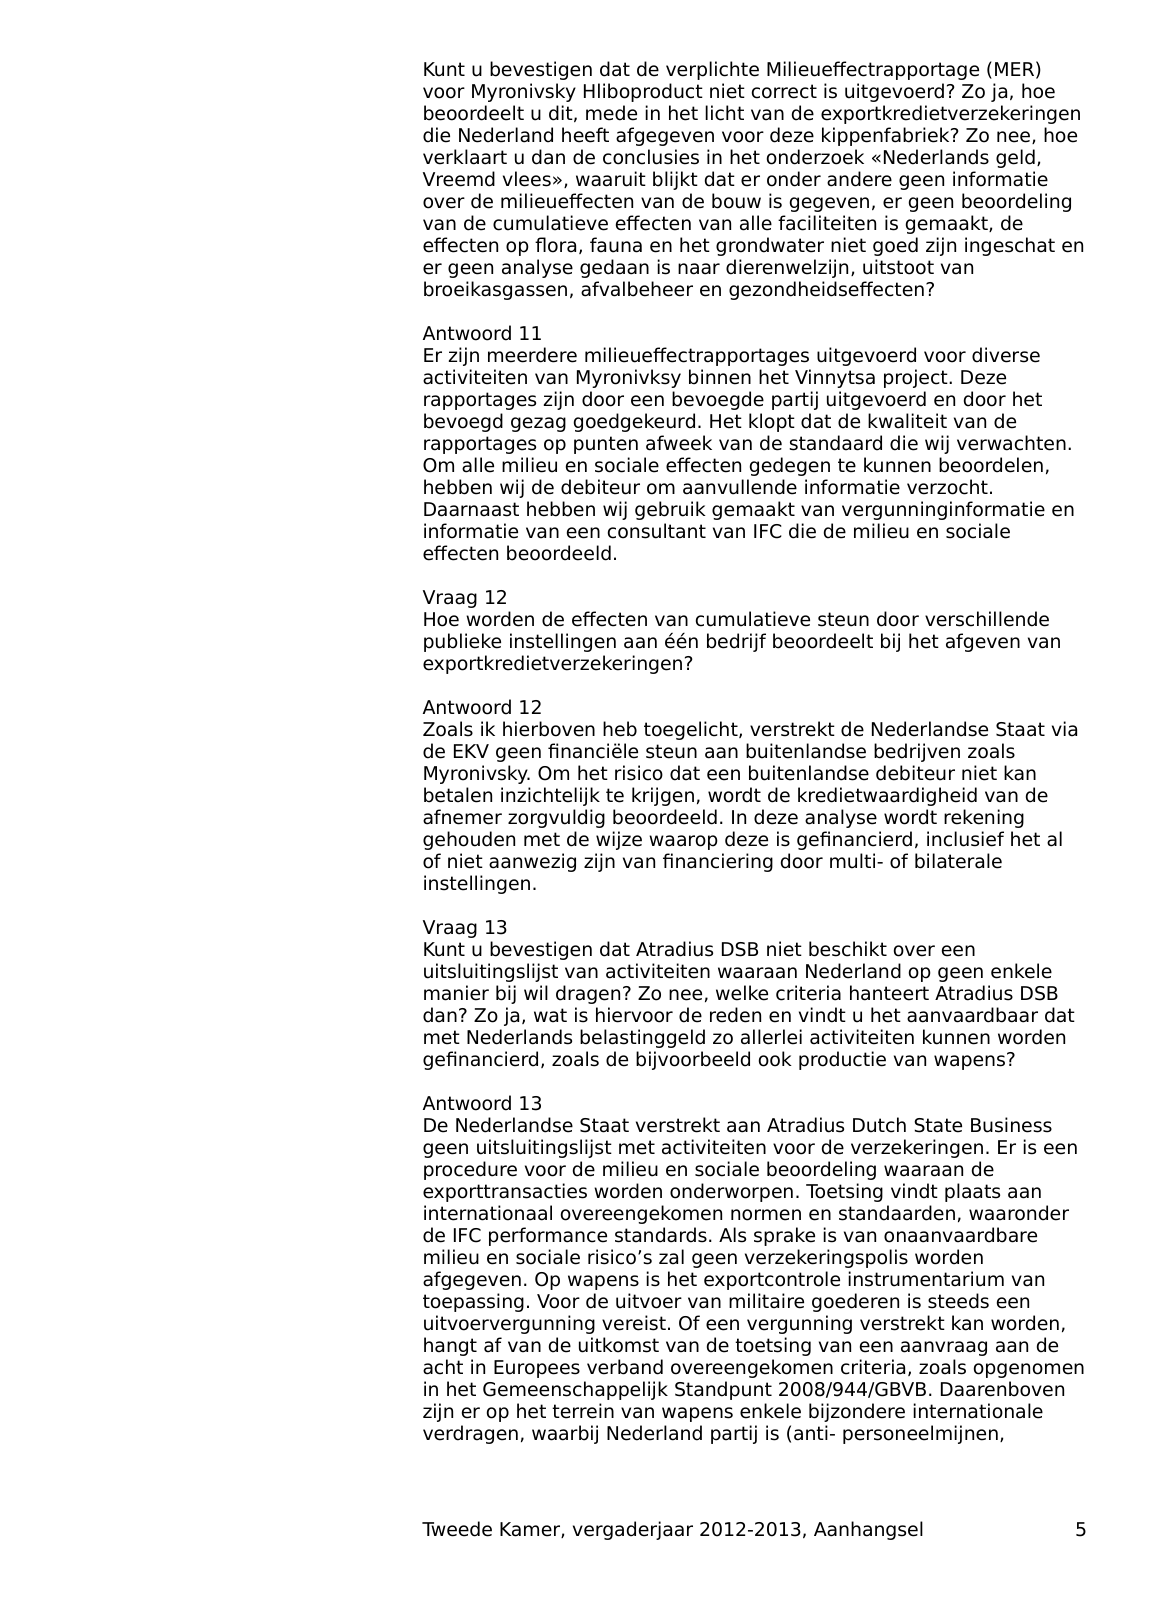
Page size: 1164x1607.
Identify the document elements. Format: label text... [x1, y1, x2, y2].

text Antwoord 13 [422, 1093, 1087, 1115]
text Er zijn meerdere milieueffectrapportages uitgevoerd voor diverse activiteiten van Myronivksy binnen het Vinnytsa project. Deze rapportages zijn door een bevoegde partij uitgevoerd en door het bevoegd gezag goedgekeurd. Het klopt dat de kwaliteit van de rapportages op punten afweek van de standaard die wij verwachten. Om alle milieu en sociale effecten gedegen te kunnen beoordelen, hebben wij de debiteur om aanvullende informatie verzocht. Daarnaast hebben wij gebruik gemaakt van vergunninginformatie en informatie van een consultant van IFC die de milieu en sociale effecten beoordeeld. [422, 345, 1087, 565]
text Kunt u bevestigen dat Atradius DSB niet beschikt over een uitsluitingslijst van activiteiten waaraan Nederland op geen enkele manier bij wil dragen? Zo nee, welke criteria hanteert Atradius DSB dan? Zo ja, wat is hiervoor de reden en vindt u het aanvaardbaar dat met Nederlands belastinggeld zo allerlei activiteiten kunnen worden gefinancierd, zoals de bijvoorbeeld ook productie van wapens? [422, 939, 1087, 1071]
text Antwoord 12 [422, 697, 1087, 719]
text Hoe worden de effecten van cumulatieve steun door verschillende publieke instellingen aan één bedrijf beoordeelt bij het afgeven van exportkredietverzekeringen? [422, 609, 1087, 675]
text Kunt u bevestigen dat de verplichte Milieueffectrapportage (MER) voor Myronivsky Hliboproduct niet correct is uitgevoerd? Zo ja, hoe beoordeelt u dit, mede in het licht van de exportkredietverzekeringen die Nederland heeft afgegeven voor deze kippenfabriek? Zo nee, hoe verklaart u dan de conclusies in het onderzoek «Nederlands geld, Vreemd vlees», waaruit blijkt dat er onder andere geen informatie over de milieueffecten van de bouw is gegeven, er geen beoordeling van de cumulatieve effecten van alle faciliteiten is gemaakt, de effecten op flora, fauna en het grondwater niet goed zijn ingeschat en er geen analyse gedaan is naar dierenwelzijn, uitstoot van broeikasgassen, afvalbeheer en gezondheidseffecten? [422, 59, 1087, 301]
text Vraag 12 [422, 587, 1087, 609]
text Zoals ik hierboven heb toegelicht, verstrekt de Nederlandse Staat via de EKV geen financiële steun aan buitenlandse bedrijven zoals Myronivsky. Om het risico dat een buitenlandse debiteur niet kan betalen inzichtelijk te krijgen, wordt de kredietwaardigheid van de afnemer zorgvuldig beoordeeld. In deze analyse wordt rekening gehouden met de wijze waarop deze is gefinancierd, inclusief het al of niet aanwezig zijn van financiering door multi- of bilaterale instellingen. [422, 719, 1087, 895]
text Antwoord 11 [422, 323, 1087, 345]
text De Nederlandse Staat verstrekt aan Atradius Dutch State Business geen uitsluitingslijst met activiteiten voor de verzekeringen. Er is een procedure voor de milieu en sociale beoordeling waaraan de exporttransacties worden onderworpen. Toetsing vindt plaats aan internationaal overeengekomen normen en standaarden, waaronder de IFC performance standards. Als sprake is van onaanvaardbare milieu en sociale risico’s zal geen verzekeringspolis worden afgegeven. Op wapens is het exportcontrole instrumentarium van toepassing. Voor de uitvoer van militaire goederen is steeds een uitvoervergunning vereist. Of een vergunning verstrekt kan worden, hangt af van de uitkomst van de toetsing van een aanvraag aan de acht in Europees verband overeengekomen criteria, zoals opgenomen in het Gemeenschappelijk Standpunt 2008/944/GBVB. Daarenboven zijn er op het terrein van wapens enkele bijzondere internationale verdragen, waarbij Nederland partij is (anti- personeelmijnen, [422, 1115, 1087, 1445]
text Vraag 13 [422, 917, 1087, 939]
